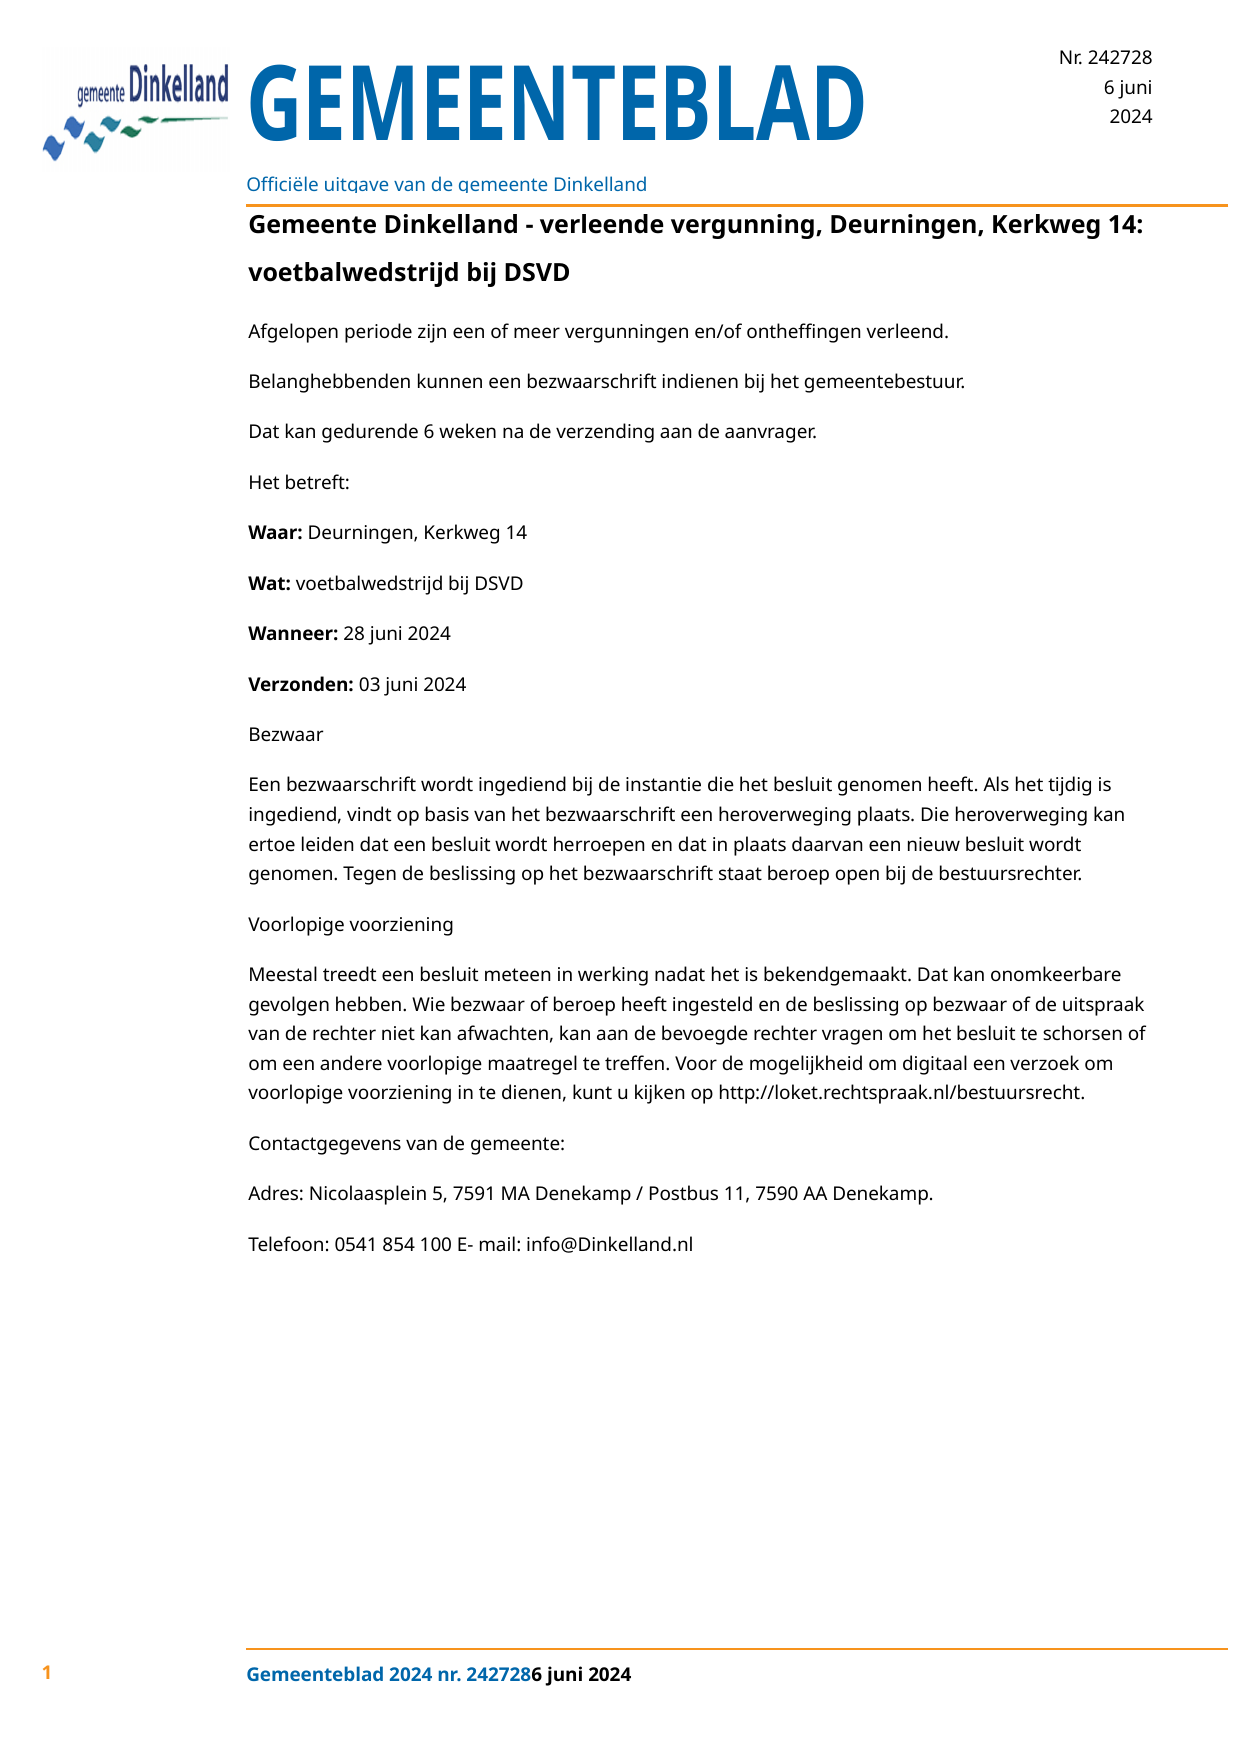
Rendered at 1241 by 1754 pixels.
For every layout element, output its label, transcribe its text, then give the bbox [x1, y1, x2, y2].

text Een bezwaarschrift wordt ingediend bij de instantie die het besluit genomen heeft. Als het tijdig is ingediend, vindt op basis van het bezwaarschrift een heroverweging plaats. Die heroverweging kan ertoe leiden dat een besluit wordt herroepen en dat in plaats daarvan een nieuw besluit wordt genomen. Tegen de beslissing op het bezwaarschrift staat beroep open bij de bestuursrechter. [248, 772, 1152, 886]
picture [41, 47, 231, 172]
text Verzonden: 03 juni 2024 [248, 671, 1152, 697]
text Het betreft: [248, 469, 1152, 495]
text Wat: voetbalwedstrijd bij DSVD [248, 570, 1152, 596]
text Telefoon: 0541 854 100 E- mail: info@Dinkelland.nl [248, 1231, 1152, 1257]
text Voorlopige voorziening [248, 911, 1152, 937]
text Afgelopen periode zijn een of meer vergunningen en/of ontheffingen verleend. [248, 318, 1152, 344]
text Belanghebbenden kunnen een bezwaarschrift indienen bij het gemeentebestuur. [248, 368, 1152, 394]
text Dat kan gedurende 6 weken na de verzending aan de aanvrager. [248, 419, 1152, 444]
text Meestal treedt een besluit meteen in werking nadat het is bekendgemaakt. Dat kan onomkeerbare gevolgen hebben. Wie bezwaar of beroep heeft ingesteld en de beslissing op bezwaar of de uitspraak van de rechter niet kan afwachten, kan aan de bevoegde rechter vragen om het besluit te schorsen of om een andere voorlopige maatregel te treffen. Voor de mogelijkheid om digitaal een verzoek om voorlopige voorziening in te dienen, kunt u kijken op http://loket.rechtspraak.nl/bestuursrecht. [248, 961, 1152, 1105]
text Waar: Deurningen, Kerkweg 14 [248, 519, 1152, 545]
text Contactgegevens van de gemeente: [248, 1130, 1152, 1156]
text Gemeente Dinkelland - verleende vergunning, Deurningen, Kerkweg 14: voetbalwedstrijd bij DSVD [248, 207, 1152, 288]
text Bezwaar [248, 721, 1152, 747]
text Adres: Nicolaasplein 5, 7591 MA Denekamp / Postbus 11, 7590 AA Denekamp. [248, 1180, 1152, 1206]
text Wanneer: 28 juni 2024 [248, 620, 1152, 646]
